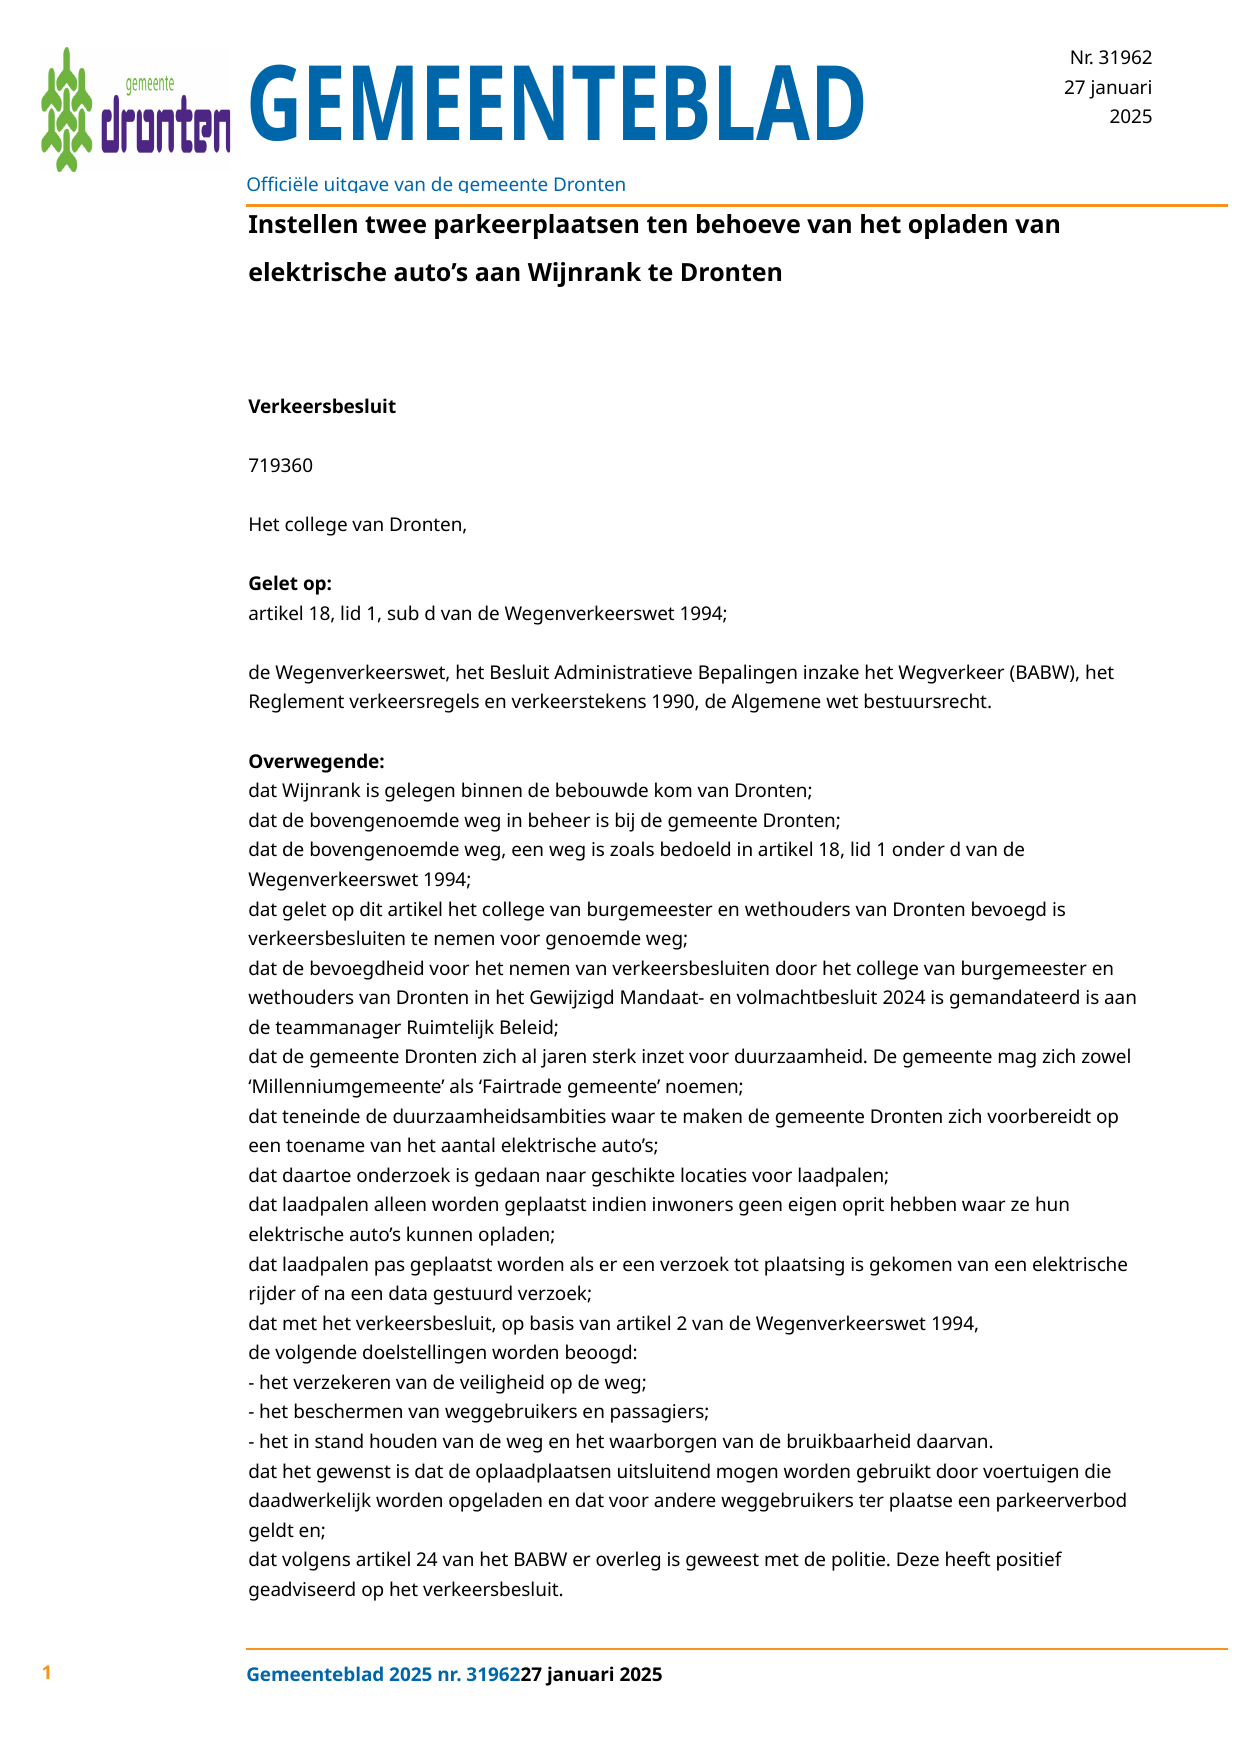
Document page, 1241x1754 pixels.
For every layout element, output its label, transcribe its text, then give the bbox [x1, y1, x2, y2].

text - het in stand houden van de weg en het waarborgen van de bruikbaarheid daarvan. [248, 1428, 1152, 1454]
text dat teneinde de duurzaamheidsambities waar te maken de gemeente Dronten zich voorbereidt op een toename van het aantal elektrische auto’s; [248, 1103, 1152, 1158]
text de volgende doelstellingen worden beoogd: [248, 1339, 1152, 1365]
picture [41, 47, 231, 172]
text dat volgens artikel 24 van het BABW er overleg is geweest met de politie. Deze heeft positief geadviseerd op het verkeersbesluit. [248, 1547, 1152, 1602]
text 719360 [248, 452, 1152, 478]
text - het verzekeren van de veiligheid op de weg; [248, 1369, 1152, 1395]
text dat laadpalen alleen worden geplaatst indien inwoners geen eigen oprit hebben waar ze hun elektrische auto’s kunnen opladen; [248, 1192, 1152, 1247]
text dat het gewenst is dat de oplaadplaatsen uitsluitend mogen worden gebruikt door voertuigen die daadwerkelijk worden opgeladen en dat voor andere weggebruikers ter plaatse een parkeerverbod geldt en; [248, 1458, 1152, 1543]
text de Wegenverkeerswet, het Besluit Administratieve Bepalingen inzake het Wegverkeer (BABW), het Reglement verkeersregels en verkeerstekens 1990, de Algemene wet bestuursrecht. [248, 659, 1152, 714]
text Gelet op: [248, 570, 1152, 596]
text Overwegende: [248, 748, 1152, 774]
text dat daartoe onderzoek is gedaan naar geschikte locaties voor laadpalen; [248, 1162, 1152, 1188]
text - het beschermen van weggebruikers en passagiers; [248, 1399, 1152, 1424]
text dat de bevoegdheid voor het nemen van verkeersbesluiten door het college van burgemeester en wethouders van Dronten in het Gewijzigd Mandaat- en volmachtbesluit 2024 is gemandateerd is aan de teammanager Ruimtelijk Beleid; [248, 955, 1152, 1040]
text Verkeersbesluit [248, 393, 1152, 419]
text Het college van Dronten, [248, 511, 1152, 537]
text dat laadpalen pas geplaatst worden als er een verzoek tot plaatsing is gekomen van een elektrische rijder of na een data gestuurd verzoek; [248, 1251, 1152, 1306]
text artikel 18, lid 1, sub d van de Wegenverkeerswet 1994; [248, 600, 1152, 626]
text dat de bovengenoemde weg, een weg is zoals bedoeld in artikel 18, lid 1 onder d van de Wegenverkeerswet 1994; [248, 837, 1152, 892]
text dat de bovengenoemde weg in beheer is bij de gemeente Dronten; [248, 807, 1152, 833]
text dat gelet op dit artikel het college van burgemeester en wethouders van Dronten bevoegd is verkeersbesluiten te nemen voor genoemde weg; [248, 896, 1152, 951]
text dat de gemeente Dronten zich al jaren sterk inzet voor duurzaamheid. De gemeente mag zich zowel ‘Millenniumgemeente’ als ‘Fairtrade gemeente’ noemen; [248, 1044, 1152, 1099]
text dat met het verkeersbesluit, op basis van artikel 2 van de Wegenverkeerswet 1994, [248, 1310, 1152, 1336]
text dat Wijnrank is gelegen binnen de bebouwde kom van Dronten; [248, 777, 1152, 803]
text Instellen twee parkeerplaatsen ten behoeve van het opladen van elektrische auto’s aan Wijnrank te Dronten [248, 207, 1152, 288]
